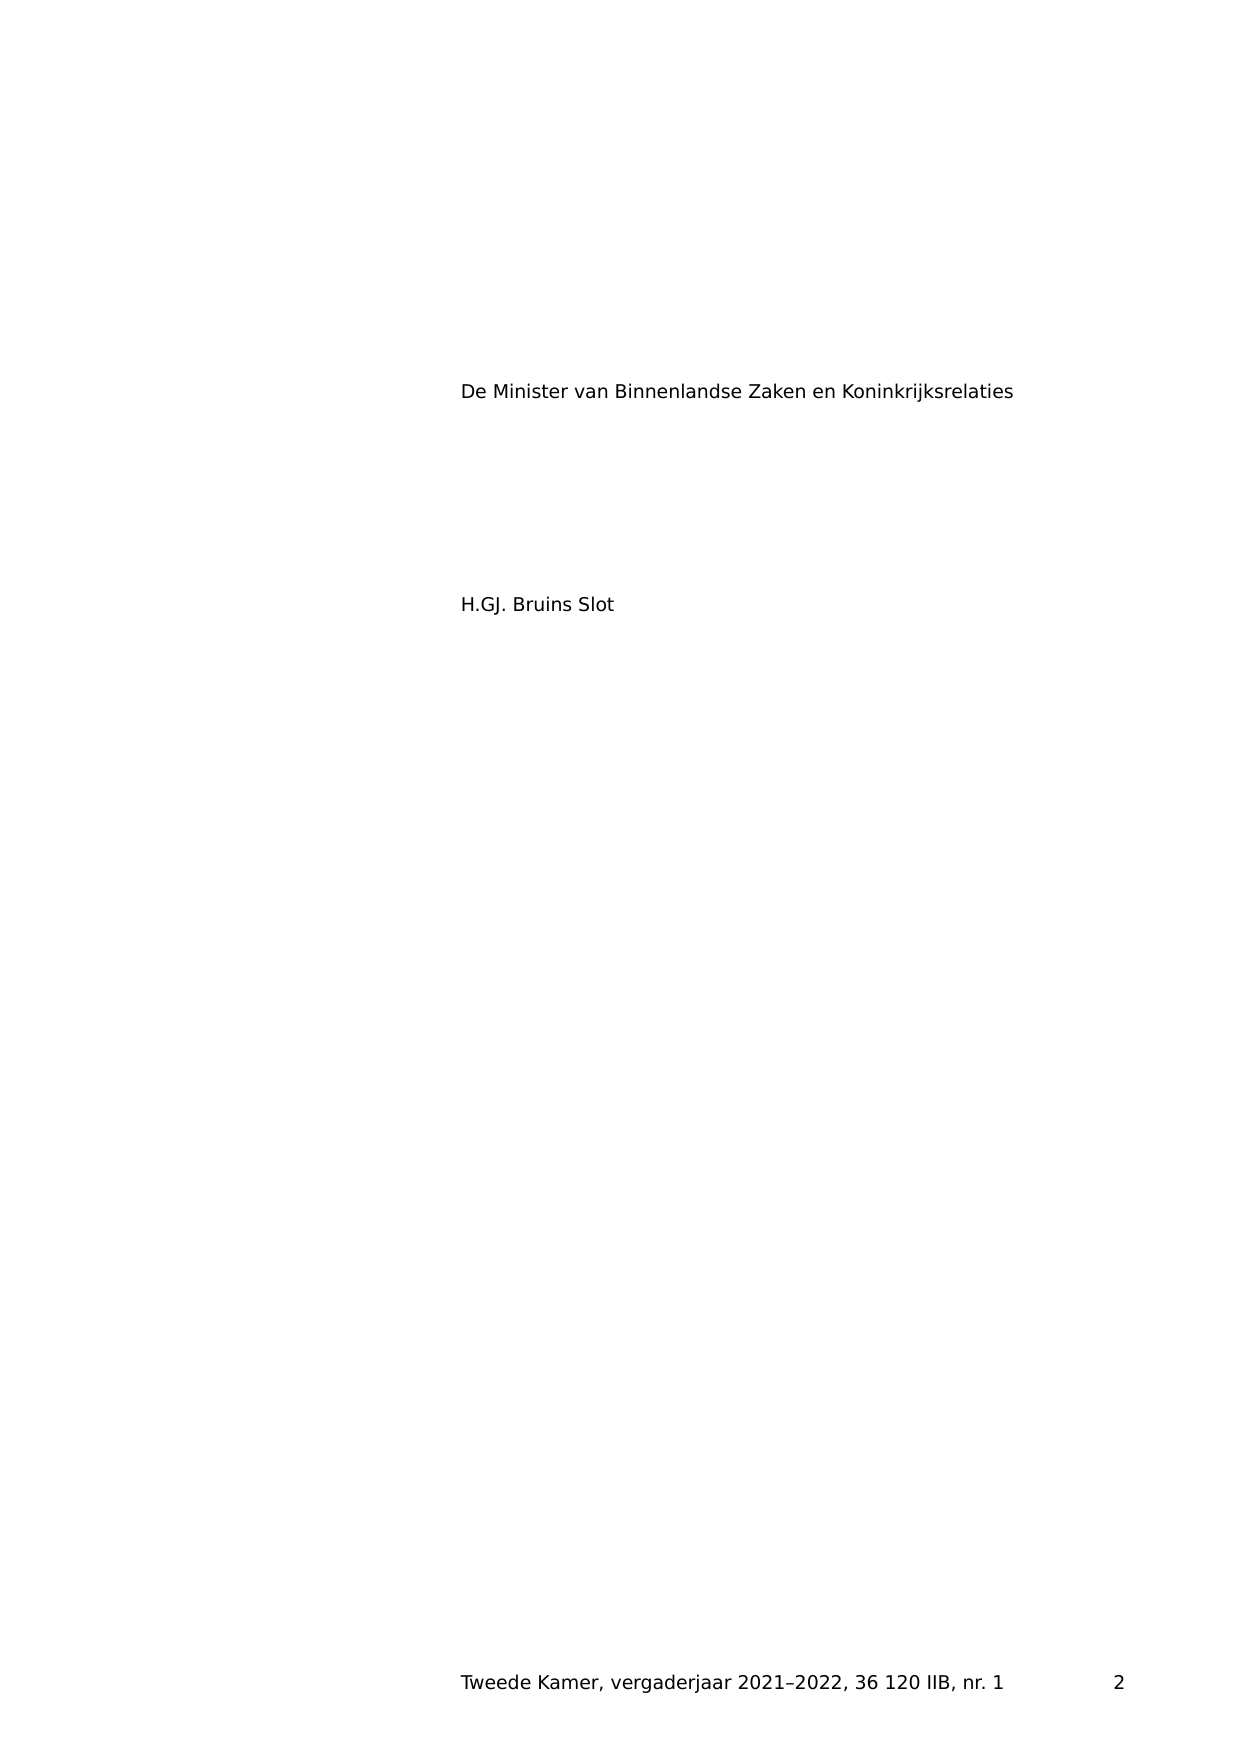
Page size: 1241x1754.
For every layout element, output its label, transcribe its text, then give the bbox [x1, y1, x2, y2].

text H.GJ. Bruins Slot [461, 594, 1125, 616]
text De Minister van Binnenlandse Zaken en Koninkrijksrelaties [461, 381, 1125, 403]
